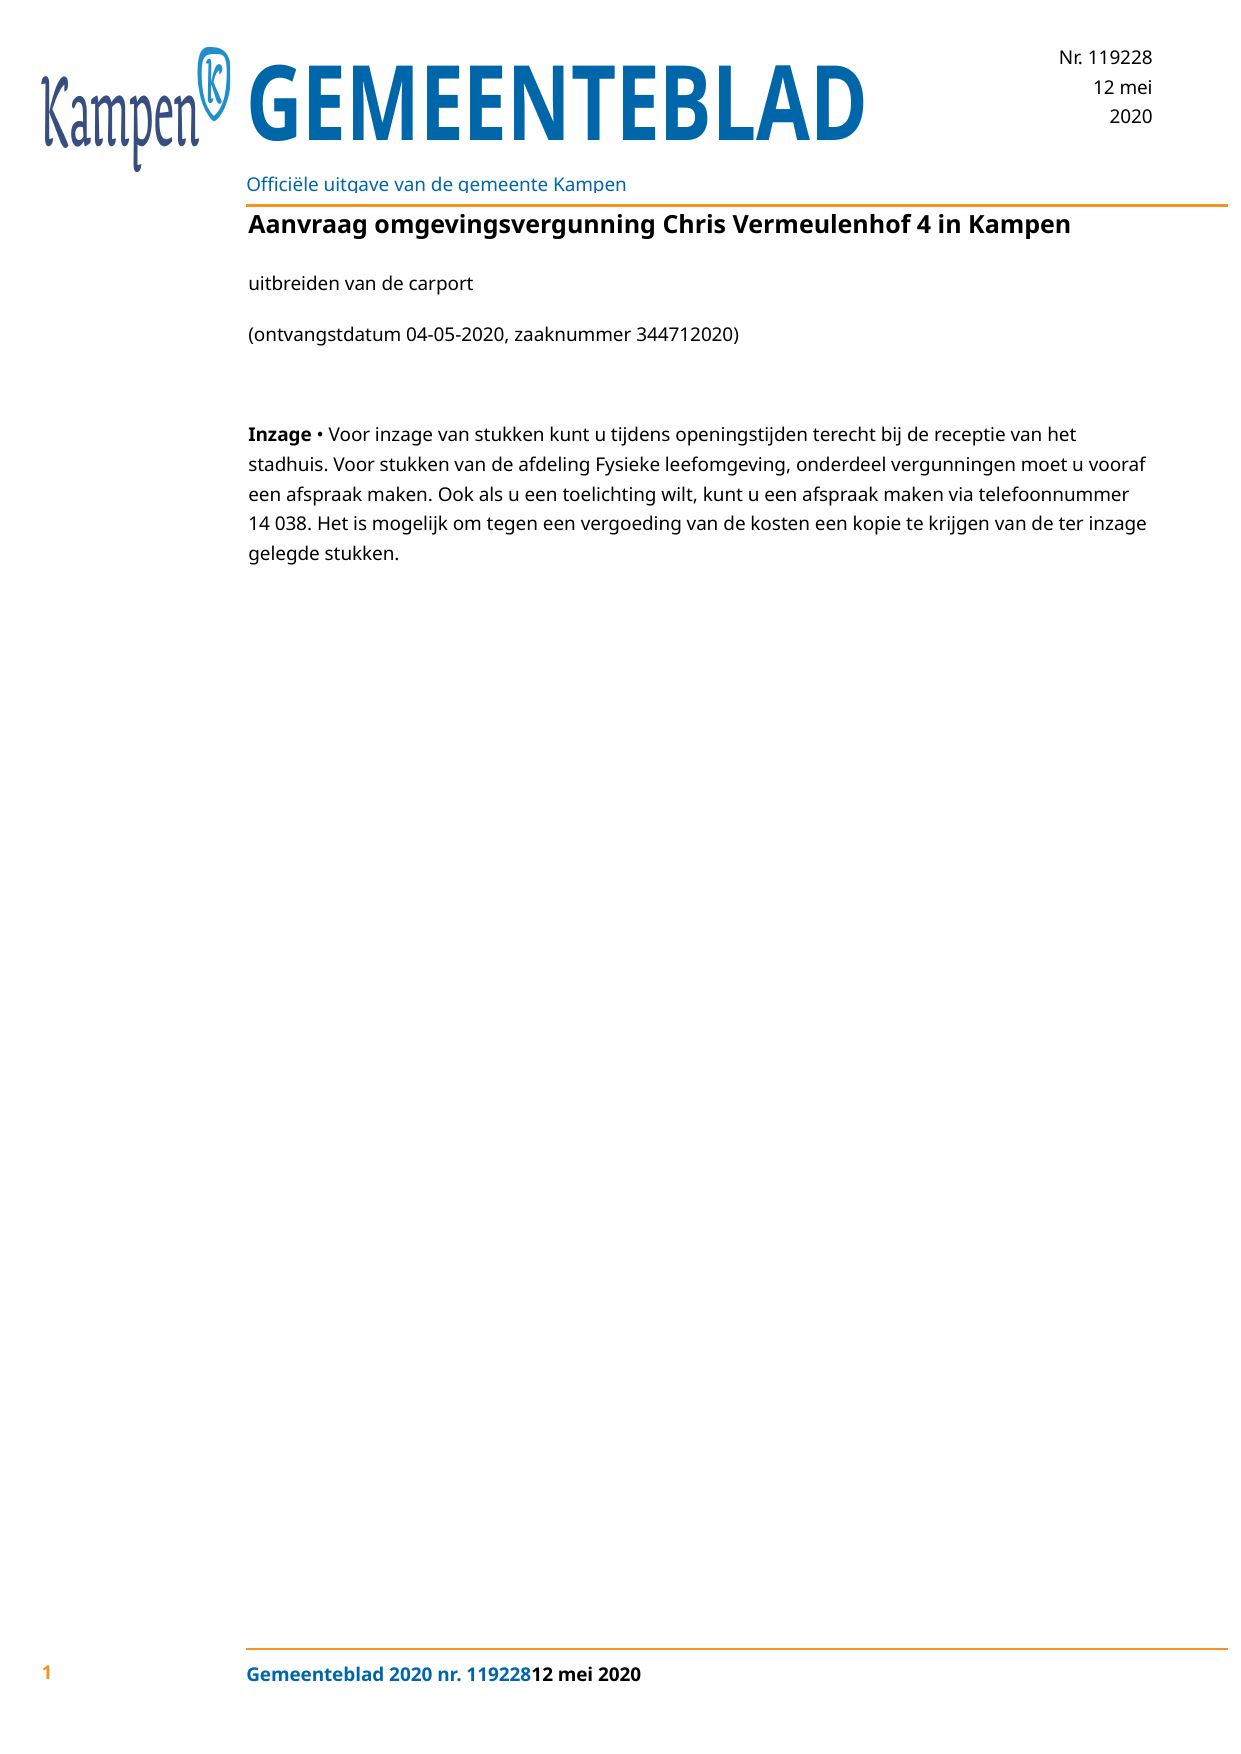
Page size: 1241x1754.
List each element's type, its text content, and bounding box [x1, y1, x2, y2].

picture [41, 47, 231, 172]
text Aanvraag omgevingsvergunning Chris Vermeulenhof 4 in Kampen [248, 207, 1152, 241]
text uitbreiden van de carport [248, 270, 1152, 296]
text (ontvangstdatum 04-05-2020, zaaknummer 344712020) [248, 321, 1152, 346]
text Inzage • Voor inzage van stukken kunt u tijdens openingstijden terecht bij de receptie van het stadhuis. Voor stukken van de afdeling Fysieke leefomgeving, onderdeel vergunningen moet u vooraf een afspraak maken. Ook als u een toelichting wilt, kunt u een afspraak maken via telefoonnummer 14 038. Het is mogelijk om tegen een vergoeding van de kosten een kopie te krijgen van de ter inzage gelegde stukken. [248, 422, 1152, 566]
